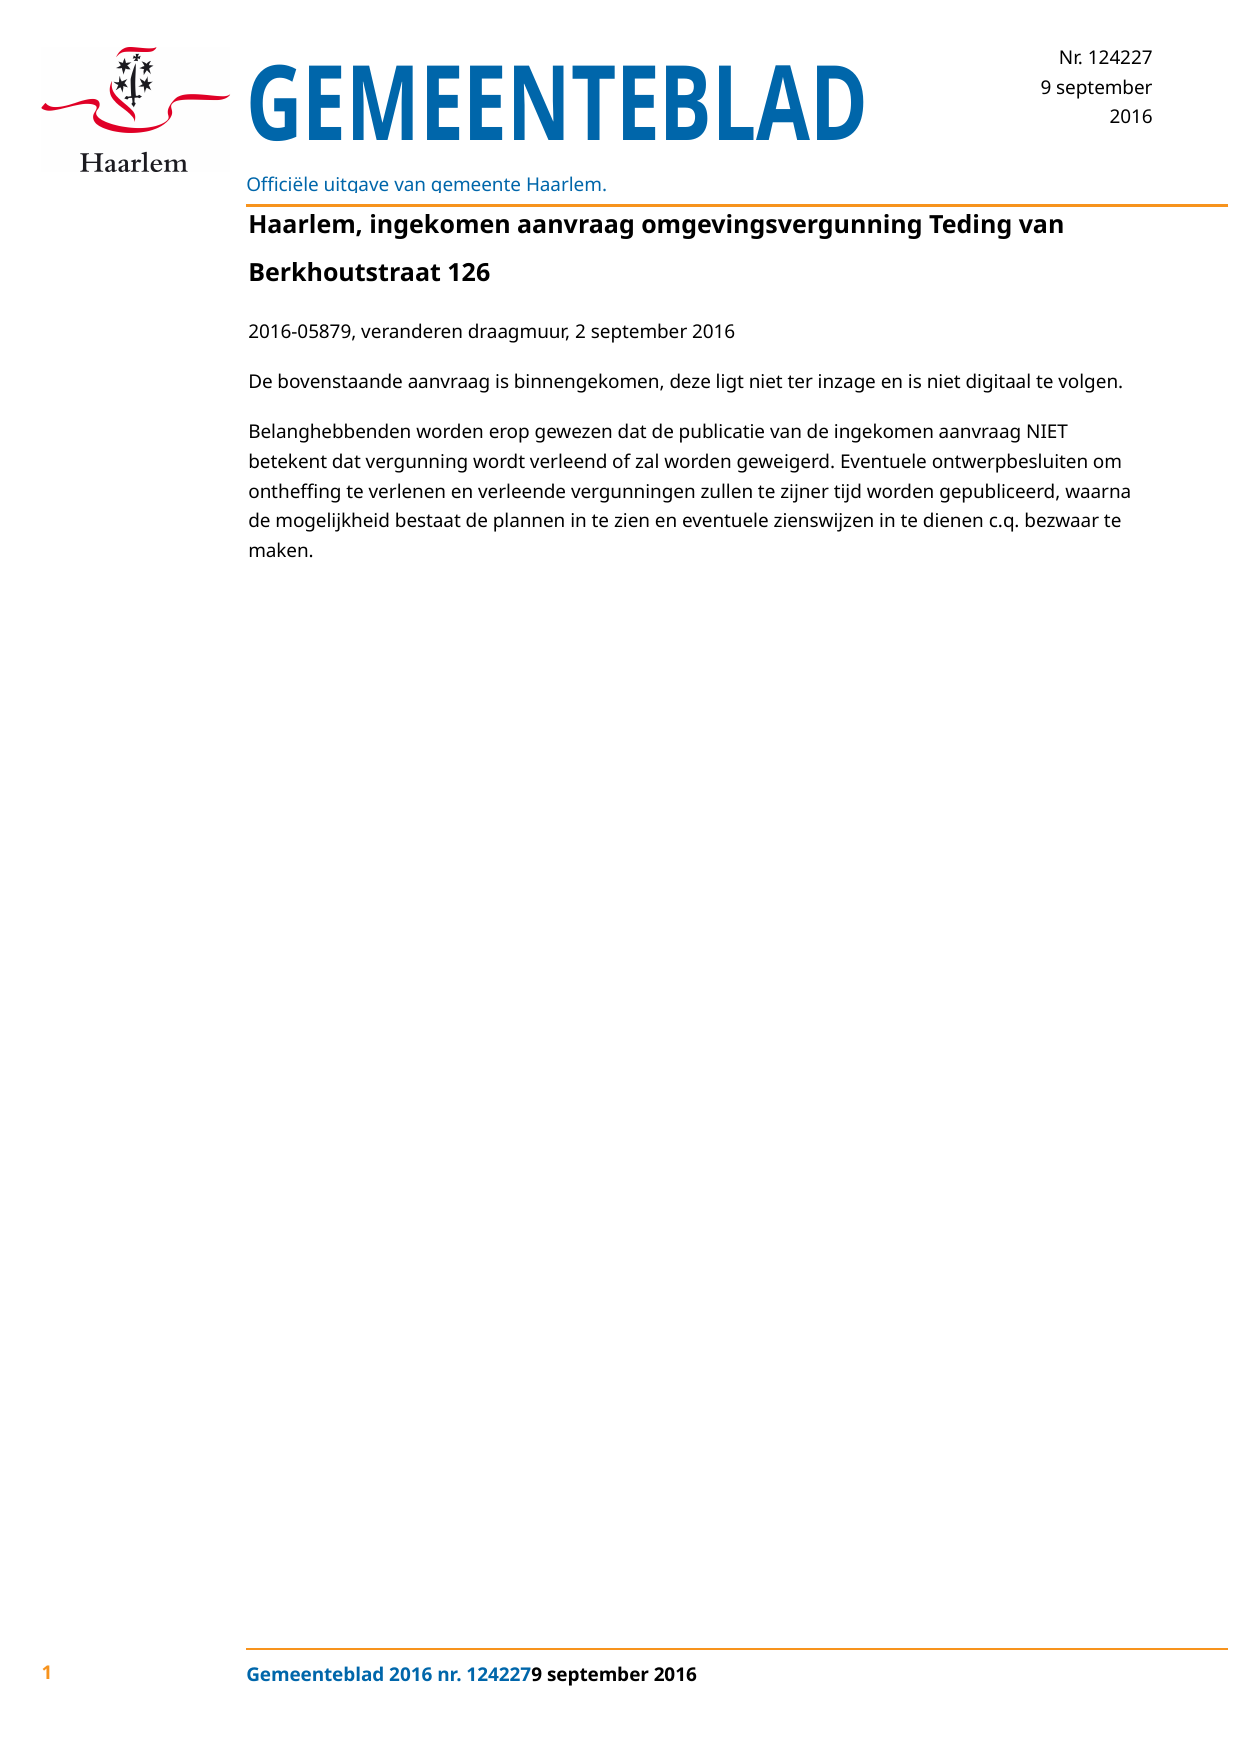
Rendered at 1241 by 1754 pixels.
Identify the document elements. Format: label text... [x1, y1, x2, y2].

text 2016-05879, veranderen draagmuur, 2 september 2016 [248, 318, 1152, 344]
text Haarlem, ingekomen aanvraag omgevingsvergunning Teding van Berkhoutstraat 126 [248, 207, 1152, 288]
picture [41, 47, 231, 172]
text De bovenstaande aanvraag is binnengekomen, deze ligt niet ter inzage en is niet digitaal te volgen. [248, 368, 1152, 394]
text Belanghebbenden worden erop gewezen dat de publicatie van de ingekomen aanvraag NIET betekent dat vergunning wordt verleend of zal worden geweigerd. Eventuele ontwerpbesluiten om ontheffing te verlenen en verleende vergunningen zullen te zijner tijd worden gepubliceerd, waarna de mogelijkheid bestaat de plannen in te zien en eventuele zienswijzen in te dienen c.q. bezwaar te maken. [248, 419, 1152, 563]
